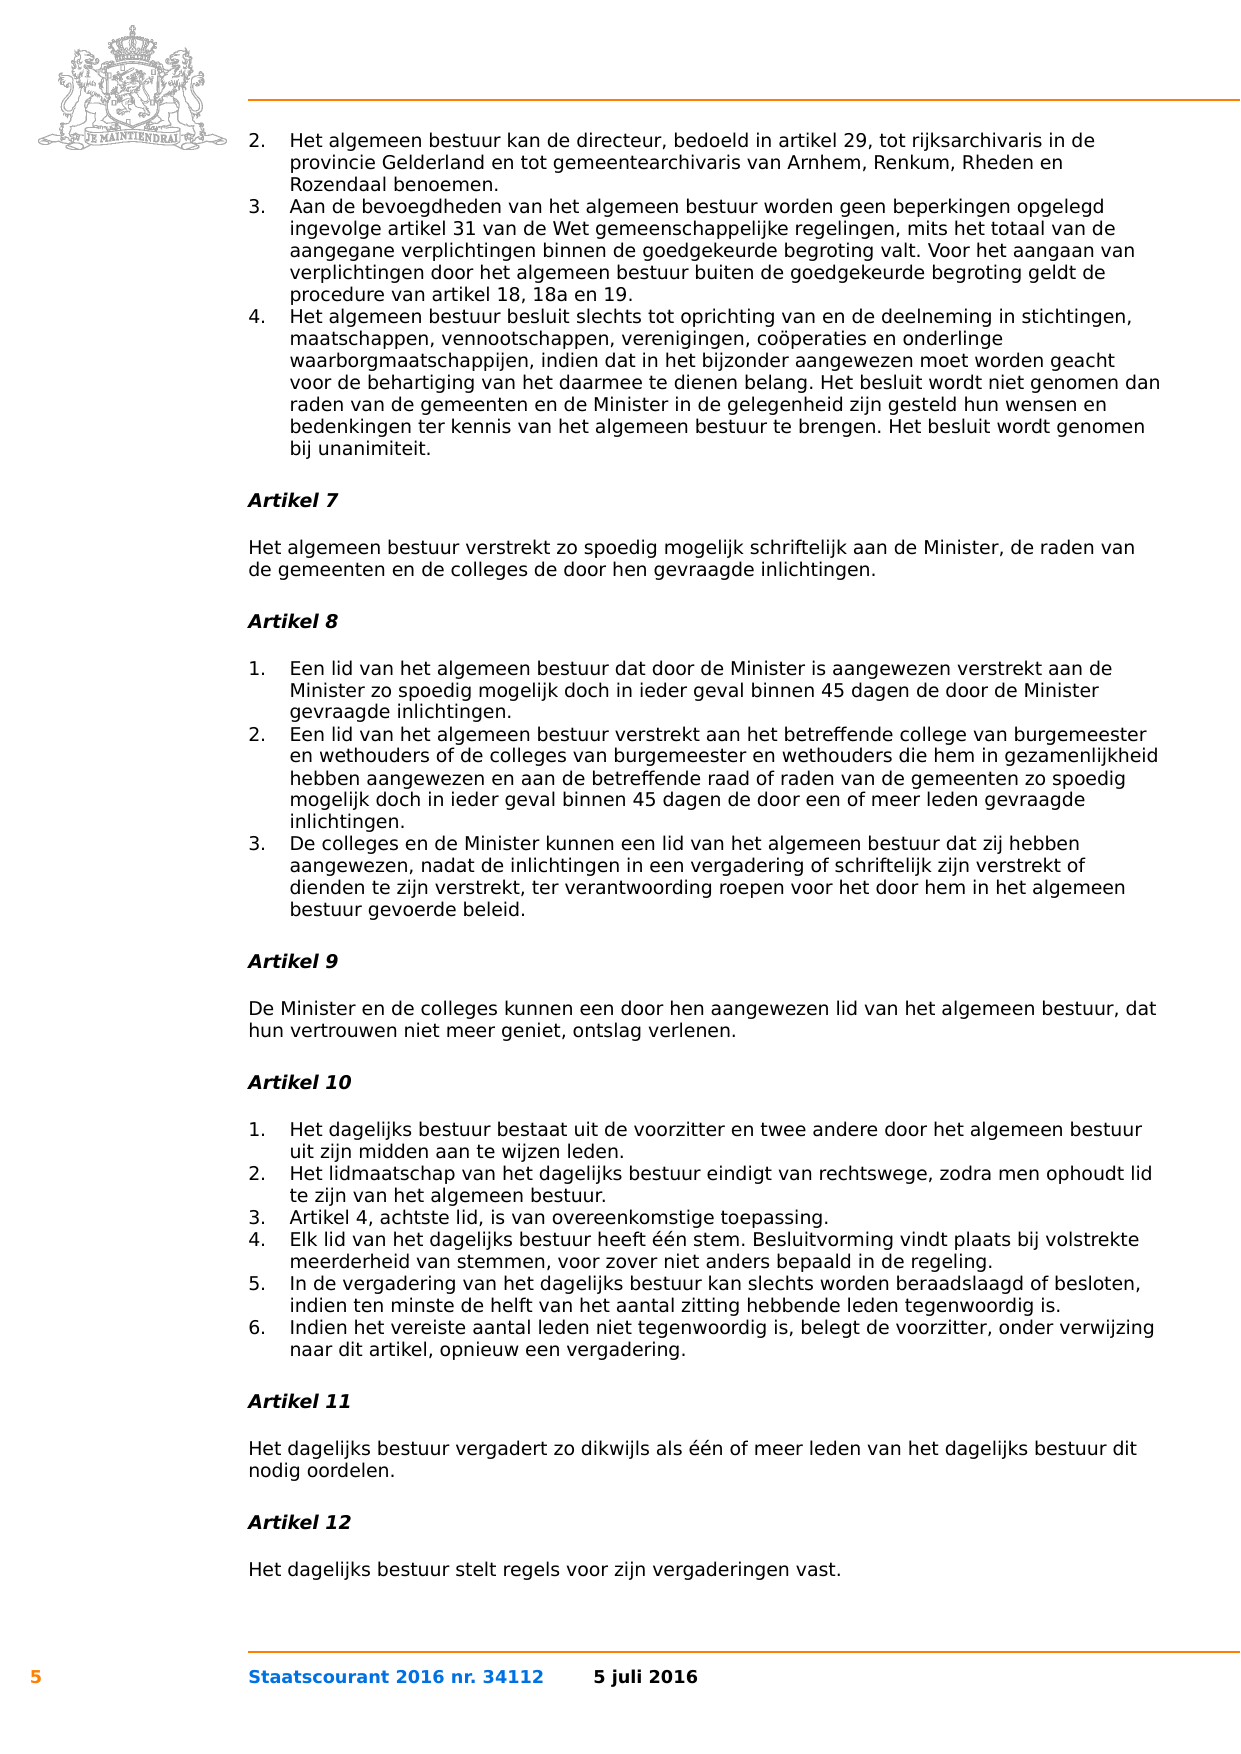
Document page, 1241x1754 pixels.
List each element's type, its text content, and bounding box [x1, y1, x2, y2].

text 6. Indien het vereiste aantal leden niet tegenwoordig is, belegt de voorzitter, onder verwijzing naar dit artikel, opnieuw een vergadering. [248, 1317, 1163, 1361]
subtitle Artikel 12 [248, 1512, 1163, 1534]
text 2. Een lid van het algemeen bestuur verstrekt aan het betreffende college van burgemeester en wethouders of de colleges van burgemeester en wethouders die hem in gezamenlijkheid hebben aangewezen en aan de betreffende raad of raden van de gemeenten zo spoedig mogelijk doch in ieder geval binnen 45 dagen de door een of meer leden gevraagde inlichtingen. [248, 723, 1163, 833]
text Het dagelijks bestuur vergadert zo dikwijls als één of meer leden van het dagelijks bestuur dit nodig oordelen. [248, 1438, 1163, 1482]
subtitle Artikel 11 [248, 1391, 1163, 1413]
text 3. Aan de bevoegdheden van het algemeen bestuur worden geen beperkingen opgelegd ingevolge artikel 31 van de Wet gemeenschappelijke regelingen, mits het totaal van de aangegane verplichtingen binnen de goedgekeurde begroting valt. Voor het aangaan van verplichtingen door het algemeen bestuur buiten de goedgekeurde begroting geldt de procedure van artikel 18, 18a en 19. [248, 196, 1163, 306]
text 1. Een lid van het algemeen bestuur dat door de Minister is aangewezen verstrekt aan de Minister zo spoedig mogelijk doch in ieder geval binnen 45 dagen de door de Minister gevraagde inlichtingen. [248, 657, 1163, 723]
text 3. Artikel 4, achtste lid, is van overeenkomstige toepassing. [248, 1207, 1163, 1229]
text 1. Het dagelijks bestuur bestaat uit de voorzitter en twee andere door het algemeen bestuur uit zijn midden aan te wijzen leden. [248, 1119, 1163, 1163]
text 3. De colleges en de Minister kunnen een lid van het algemeen bestuur dat zij hebben aangewezen, nadat de inlichtingen in een vergadering of schriftelijk zijn verstrekt of dienden te zijn verstrekt, ter verantwoording roepen voor het door hem in het algemeen bestuur gevoerde beleid. [248, 833, 1163, 921]
subtitle Artikel 7 [248, 489, 1163, 512]
subtitle Artikel 10 [248, 1072, 1163, 1094]
text 2. Het lidmaatschap van het dagelijks bestuur eindigt van rechtswege, zodra men ophoudt lid te zijn van het algemeen bestuur. [248, 1163, 1163, 1207]
text 4. Elk lid van het dagelijks bestuur heeft één stem. Besluitvorming vindt plaats bij volstrekte meerderheid van stemmen, voor zover niet anders bepaald in de regeling. [248, 1229, 1163, 1273]
subtitle Artikel 9 [248, 951, 1163, 973]
text 4. Het algemeen bestuur besluit slechts tot oprichting van en de deelneming in stichtingen, maatschappen, vennootschappen, verenigingen, coöperaties en onderlinge waarborgmaatschappijen, indien dat in het bijzonder aangewezen moet worden geacht voor de behartiging van het daarmee te dienen belang. Het besluit wordt niet genomen dan raden van de gemeenten en de Minister in de gelegenheid zijn gesteld hun wensen en bedenkingen ter kennis van het algemeen bestuur te brengen. Het besluit wordt genomen bij unanimiteit. [248, 306, 1163, 459]
picture [38, 25, 227, 150]
text Het algemeen bestuur verstrekt zo spoedig mogelijk schriftelijk aan de Minister, de raden van de gemeenten en de colleges de door hen gevraagde inlichtingen. [248, 537, 1163, 581]
text De Minister en de colleges kunnen een door hen aangewezen lid van het algemeen bestuur, dat hun vertrouwen niet meer geniet, ontslag verlenen. [248, 998, 1163, 1042]
text Het dagelijks bestuur stelt regels voor zijn vergaderingen vast. [248, 1559, 1163, 1581]
text 2. Het algemeen bestuur kan de directeur, bedoeld in artikel 29, tot rijksarchivaris in de provincie Gelderland en tot gemeentearchivaris van Arnhem, Renkum, Rheden en Rozendaal benoemen. [248, 130, 1163, 196]
subtitle Artikel 8 [248, 611, 1163, 632]
text 5. In de vergadering van het dagelijks bestuur kan slechts worden beraadslaagd of besloten, indien ten minste de helft van het aantal zitting hebbende leden tegenwoordig is. [248, 1273, 1163, 1317]
